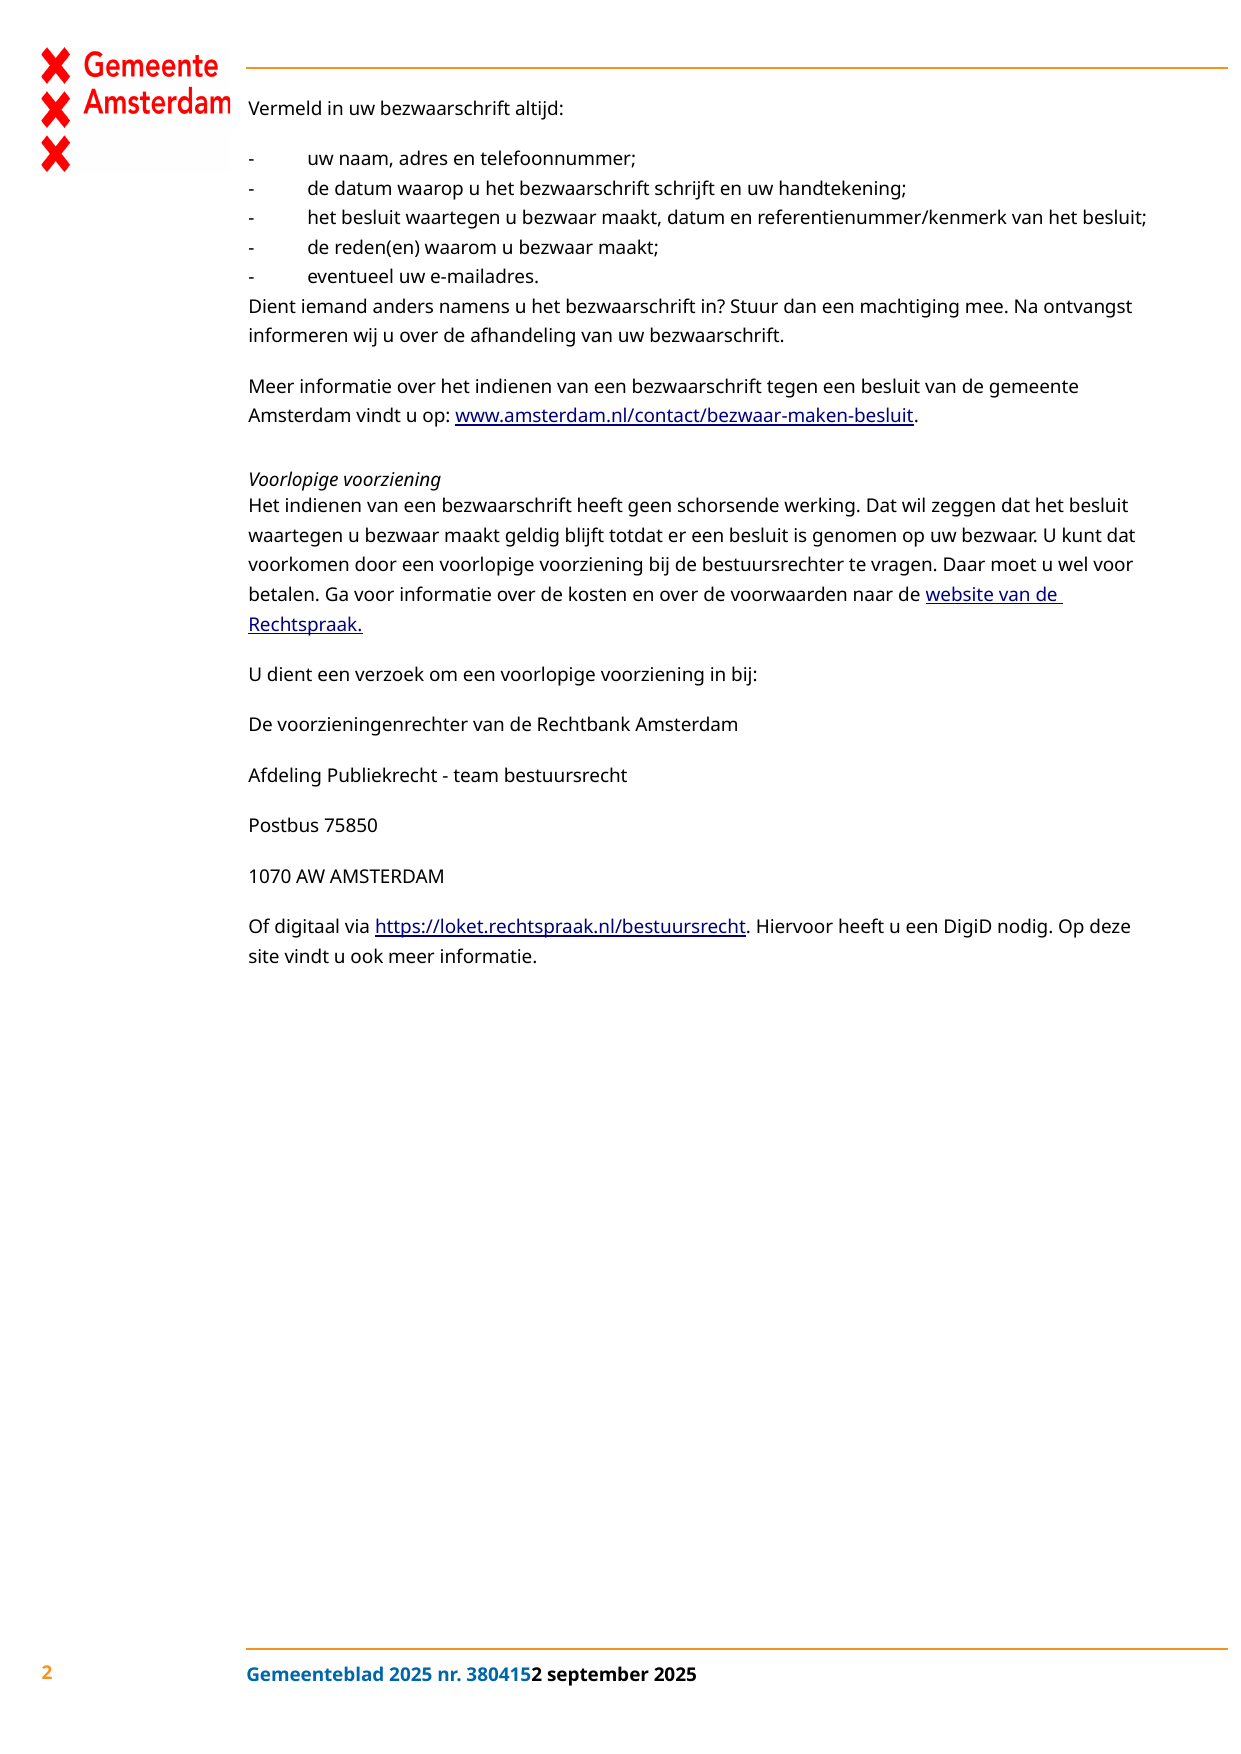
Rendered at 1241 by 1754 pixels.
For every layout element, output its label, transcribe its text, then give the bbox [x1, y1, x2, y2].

list de datum waarop u het bezwaarschrift schrijft en uw handtekening; [248, 175, 1152, 201]
list eventueel uw e-mailadres. [248, 263, 1152, 289]
picture [41, 47, 231, 172]
text De voorzieningenrechter van de Rechtbank Amsterdam [248, 712, 1152, 737]
text Voorlopige voorziening [248, 467, 1152, 492]
text Of digitaal via https://loket.rechtspraak.nl/bestuursrecht. Hiervoor heeft u een DigiD nodig. Op deze site vindt u ook meer informatie. [248, 913, 1152, 968]
text Meer informatie over het indienen van een bezwaarschrift tegen een besluit van de gemeente Amsterdam vindt u op: www.amsterdam.nl/contact/bezwaar-maken-besluit. [248, 373, 1152, 428]
text 1070 AW AMSTERDAM [248, 863, 1152, 888]
text Dient iemand anders namens u het bezwaarschrift in? Stuur dan een machtiging mee. Na ontvangst informeren wij u over de afhandeling van uw bezwaarschrift. [248, 293, 1152, 348]
text Afdeling Publiekrecht - team bestuursrecht [248, 762, 1152, 788]
list uw naam, adres en telefoonnummer; [248, 145, 1152, 171]
text Vermeld in uw bezwaarschrift altijd: [248, 95, 1152, 121]
list het besluit waartegen u bezwaar maakt, datum en referentienummer/kenmerk van het besluit; [248, 204, 1152, 230]
text U dient een verzoek om een voorlopige voorziening in bij: [248, 661, 1152, 687]
list de reden(en) waarom u bezwaar maakt; [248, 234, 1152, 260]
text Postbus 75850 [248, 812, 1152, 838]
text Het indienen van een bezwaarschrift heeft geen schorsende werking. Dat wil zeggen dat het besluit waartegen u bezwaar maakt geldig blijft totdat er een besluit is genomen op uw bezwaar. U kunt dat voorkomen door een voorlopige voorziening bij de bestuursrechter te vragen. Daar moet u wel voor betalen. Ga voor informatie over de kosten en over de voorwaarden naar de website van de Rechtspraak. [248, 492, 1152, 636]
